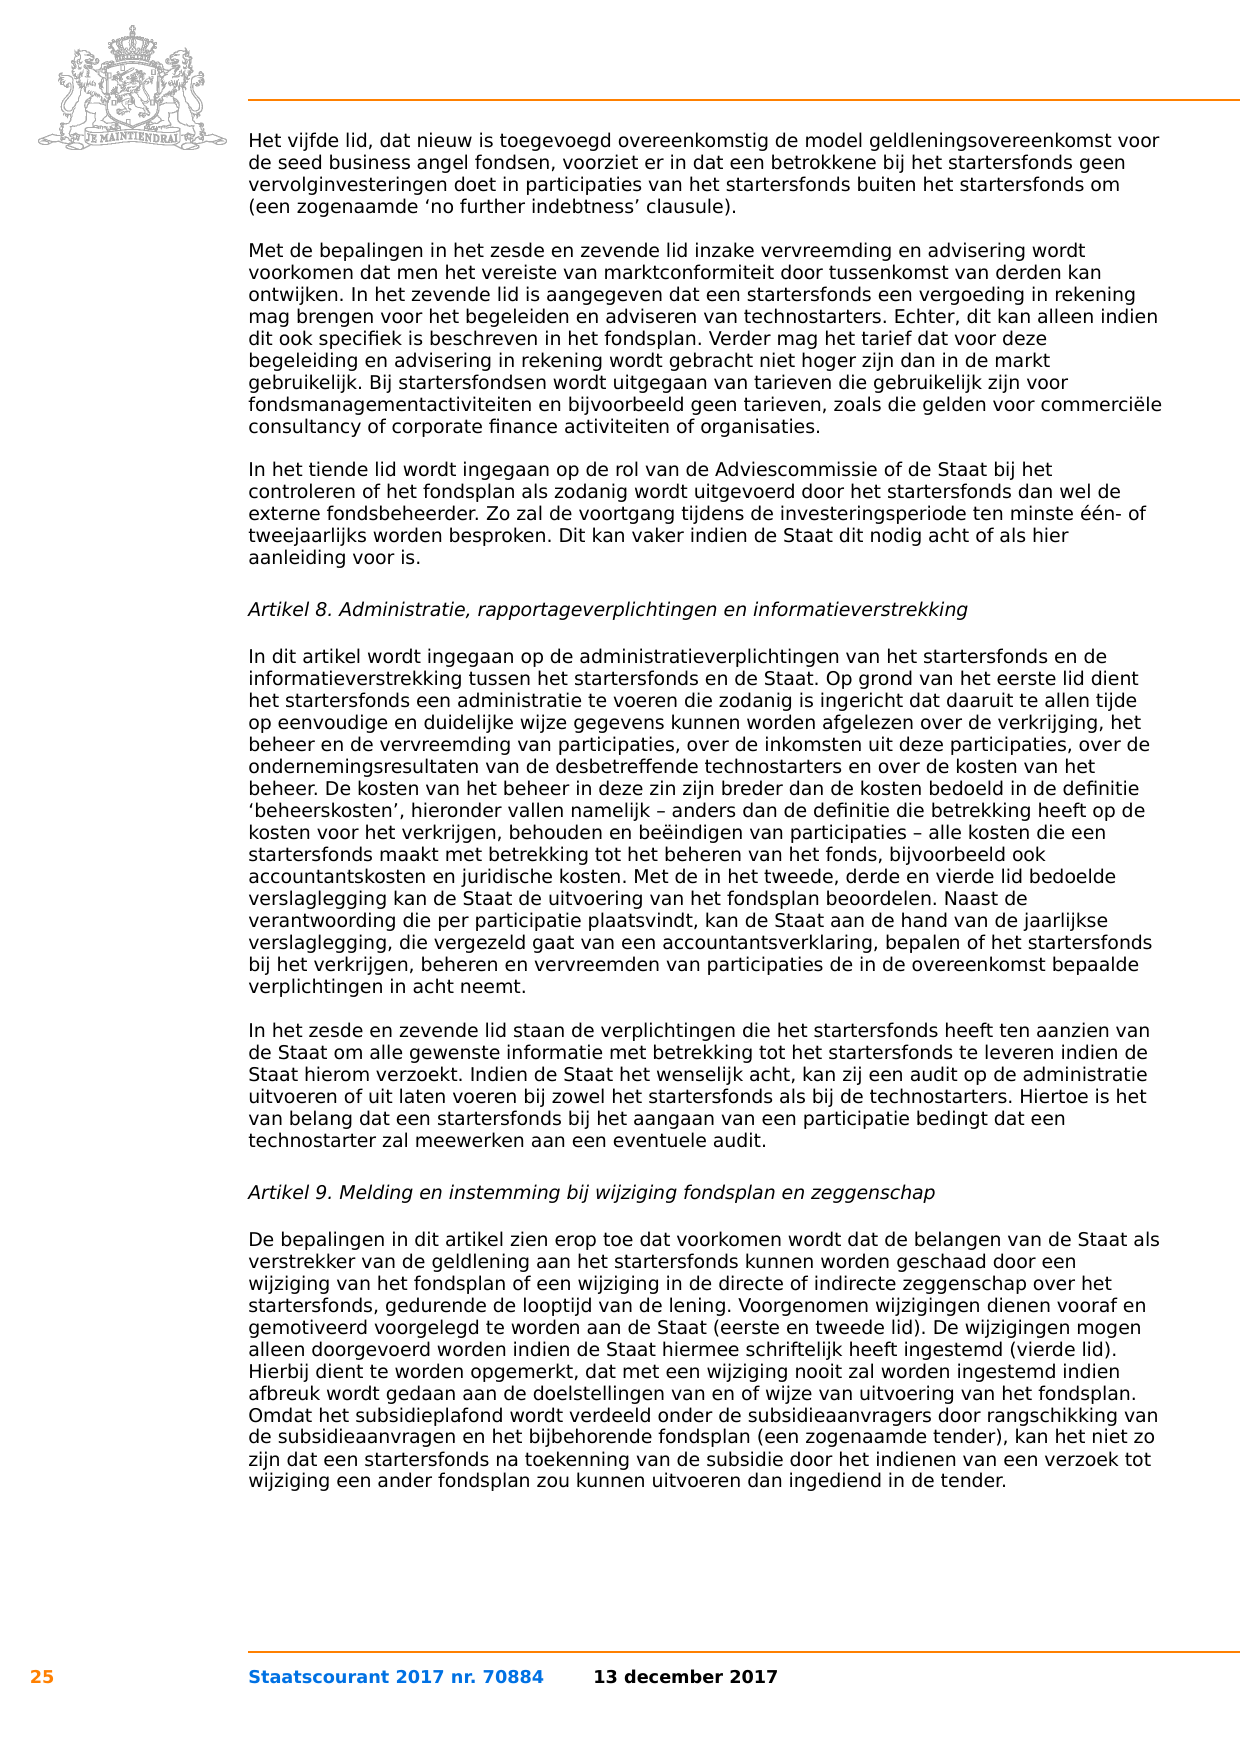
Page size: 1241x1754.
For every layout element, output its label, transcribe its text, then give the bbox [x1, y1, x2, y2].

text De bepalingen in dit artikel zien erop toe dat voorkomen wordt dat de belangen van de Staat als verstrekker van de geldlening aan het startersfonds kunnen worden geschaad door een wijziging van het fondsplan of een wijziging in de directe of indirecte zeggenschap over het startersfonds, gedurende de looptijd van de lening. Voorgenomen wijzigingen dienen vooraf en gemotiveerd voorgelegd te worden aan de Staat (eerste en tweede lid). De wijzigingen mogen alleen doorgevoerd worden indien de Staat hiermee schriftelijk heeft ingestemd (vierde lid). Hierbij dient te worden opgemerkt, dat met een wijziging nooit zal worden ingestemd indien afbreuk wordt gedaan aan de doelstellingen van en of wijze van uitvoering van het fondsplan. Omdat het subsidieplafond wordt verdeeld onder de subsidieaanvragers door rangschikking van de subsidieaanvragen en het bijbehorende fondsplan (een zogenaamde tender), kan het niet zo zijn dat een startersfonds na toekenning van de subsidie door het indienen van een verzoek tot wijziging een ander fondsplan zou kunnen uitvoeren dan ingediend in de tender. [248, 1229, 1163, 1492]
text In het tiende lid wordt ingegaan op de rol van de Adviescommissie of de Staat bij het controleren of het fondsplan als zodanig wordt uitgevoerd door het startersfonds dan wel de externe fondsbeheerder. Zo zal de voortgang tijdens de investeringsperiode ten minste één- of tweejaarlijks worden besproken. Dit kan vaker indien de Staat dit nodig acht of als hier aanleiding voor is. [248, 459, 1163, 569]
subtitle Artikel 8. Administratie, rapportageverplichtingen en informatieverstrekking [248, 599, 1163, 621]
subtitle Artikel 9. Melding en instemming bij wijziging fondsplan en zeggenschap [248, 1182, 1163, 1204]
picture [38, 25, 227, 150]
text Het vijfde lid, dat nieuw is toegevoegd overeenkomstig de model geldleningsovereenkomst voor de seed business angel fondsen, voorziet er in dat een betrokkene bij het startersfonds geen vervolginvesteringen doet in participaties van het startersfonds buiten het startersfonds om (een zogenaamde ‘no further indebtness’ clausule). [248, 130, 1163, 218]
text In dit artikel wordt ingegaan op de administratieverplichtingen van het startersfonds en de informatieverstrekking tussen het startersfonds en de Staat. Op grond van het eerste lid dient het startersfonds een administratie te voeren die zodanig is ingericht dat daaruit te allen tijde op eenvoudige en duidelijke wijze gegevens kunnen worden afgelezen over de verkrijging, het beheer en de vervreemding van participaties, over de inkomsten uit deze participaties, over de ondernemingsresultaten van de desbetreffende technostarters en over de kosten van het beheer. De kosten van het beheer in deze zin zijn breder dan de kosten bedoeld in de definitie ‘beheerskosten’, hieronder vallen namelijk – anders dan de definitie die betrekking heeft op de kosten voor het verkrijgen, behouden en beëindigen van participaties – alle kosten die een startersfonds maakt met betrekking tot het beheren van het fonds, bijvoorbeeld ook accountantskosten en juridische kosten. Met de in het tweede, derde en vierde lid bedoelde verslaglegging kan de Staat de uitvoering van het fondsplan beoordelen. Naast de verantwoording die per participatie plaatsvindt, kan de Staat aan de hand van de jaarlijkse verslaglegging, die vergezeld gaat van een accountantsverklaring, bepalen of het startersfonds bij het verkrijgen, beheren en vervreemden van participaties de in de overeenkomst bepaalde verplichtingen in acht neemt. [248, 646, 1163, 998]
text Met de bepalingen in het zesde en zevende lid inzake vervreemding en advisering wordt voorkomen dat men het vereiste van marktconformiteit door tussenkomst van derden kan ontwijken. In het zevende lid is aangegeven dat een startersfonds een vergoeding in rekening mag brengen voor het begeleiden en adviseren van technostarters. Echter, dit kan alleen indien dit ook specifiek is beschreven in het fondsplan. Verder mag het tarief dat voor deze begeleiding en advisering in rekening wordt gebracht niet hoger zijn dan in de markt gebruikelijk. Bij startersfondsen wordt uitgegaan van tarieven die gebruikelijk zijn voor fondsmanagementactiviteiten en bijvoorbeeld geen tarieven, zoals die gelden voor commerciële consultancy of corporate finance activiteiten of organisaties. [248, 240, 1163, 437]
text In het zesde en zevende lid staan de verplichtingen die het startersfonds heeft ten aanzien van de Staat om alle gewenste informatie met betrekking tot het startersfonds te leveren indien de Staat hierom verzoekt. Indien de Staat het wenselijk acht, kan zij een audit op de administratie uitvoeren of uit laten voeren bij zowel het startersfonds als bij de technostarters. Hiertoe is het van belang dat een startersfonds bij het aangaan van een participatie bedingt dat een technostarter zal meewerken aan een eventuele audit. [248, 1020, 1163, 1152]
